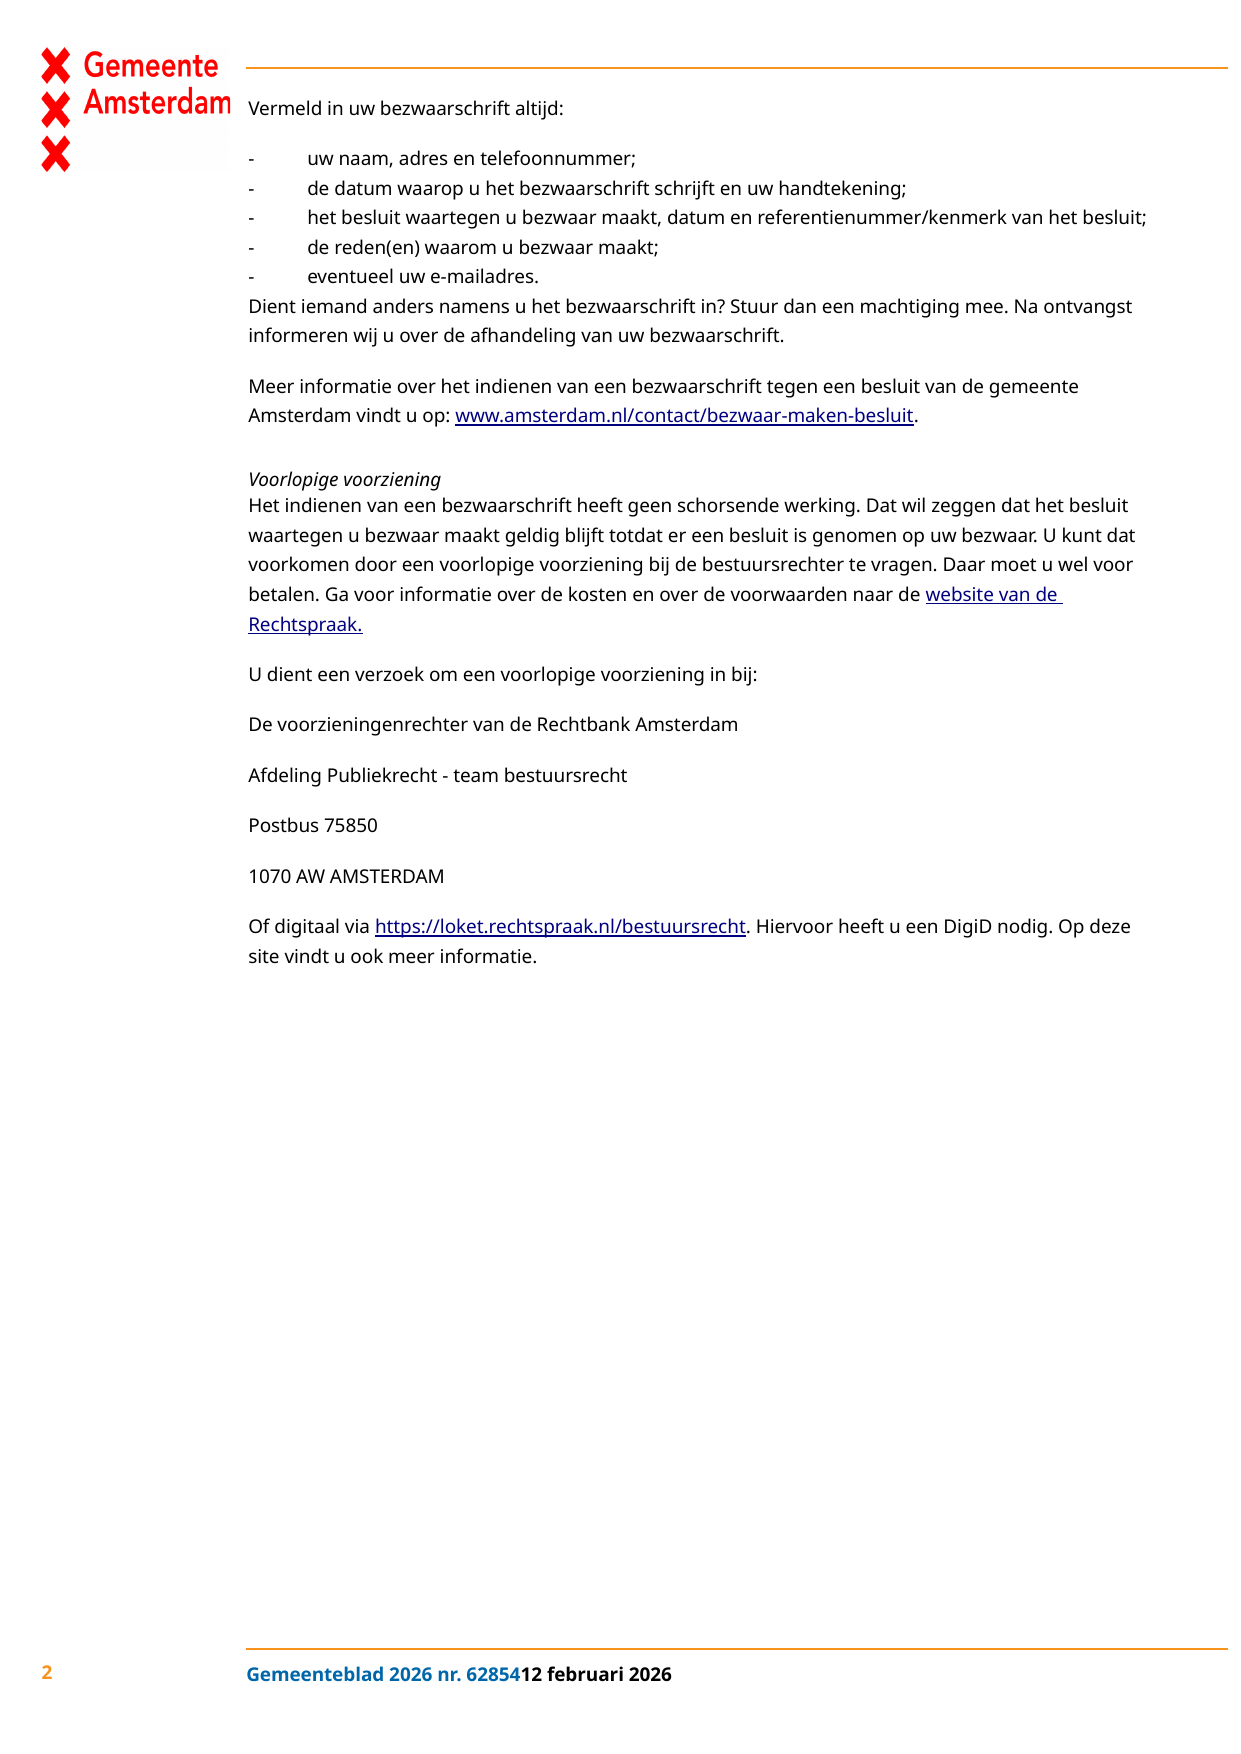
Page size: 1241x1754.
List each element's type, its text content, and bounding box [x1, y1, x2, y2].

text Voorlopige voorziening [248, 467, 1152, 492]
text Dient iemand anders namens u het bezwaarschrift in? Stuur dan een machtiging mee. Na ontvangst informeren wij u over de afhandeling van uw bezwaarschrift. [248, 293, 1152, 348]
text Of digitaal via https://loket.rechtspraak.nl/bestuursrecht. Hiervoor heeft u een DigiD nodig. Op deze site vindt u ook meer informatie. [248, 913, 1152, 968]
text De voorzieningenrechter van de Rechtbank Amsterdam [248, 712, 1152, 737]
text Vermeld in uw bezwaarschrift altijd: [248, 95, 1152, 121]
picture [41, 47, 231, 172]
list de datum waarop u het bezwaarschrift schrijft en uw handtekening; [248, 175, 1152, 201]
text U dient een verzoek om een voorlopige voorziening in bij: [248, 661, 1152, 687]
text Postbus 75850 [248, 812, 1152, 838]
text Afdeling Publiekrecht - team bestuursrecht [248, 762, 1152, 788]
list de reden(en) waarom u bezwaar maakt; [248, 234, 1152, 260]
list het besluit waartegen u bezwaar maakt, datum en referentienummer/kenmerk van het besluit; [248, 204, 1152, 230]
list uw naam, adres en telefoonnummer; [248, 145, 1152, 171]
list eventueel uw e-mailadres. [248, 263, 1152, 289]
text Meer informatie over het indienen van een bezwaarschrift tegen een besluit van de gemeente Amsterdam vindt u op: www.amsterdam.nl/contact/bezwaar-maken-besluit. [248, 373, 1152, 428]
text Het indienen van een bezwaarschrift heeft geen schorsende werking. Dat wil zeggen dat het besluit waartegen u bezwaar maakt geldig blijft totdat er een besluit is genomen op uw bezwaar. U kunt dat voorkomen door een voorlopige voorziening bij de bestuursrechter te vragen. Daar moet u wel voor betalen. Ga voor informatie over de kosten en over de voorwaarden naar de website van de Rechtspraak. [248, 492, 1152, 636]
text 1070 AW AMSTERDAM [248, 863, 1152, 888]
